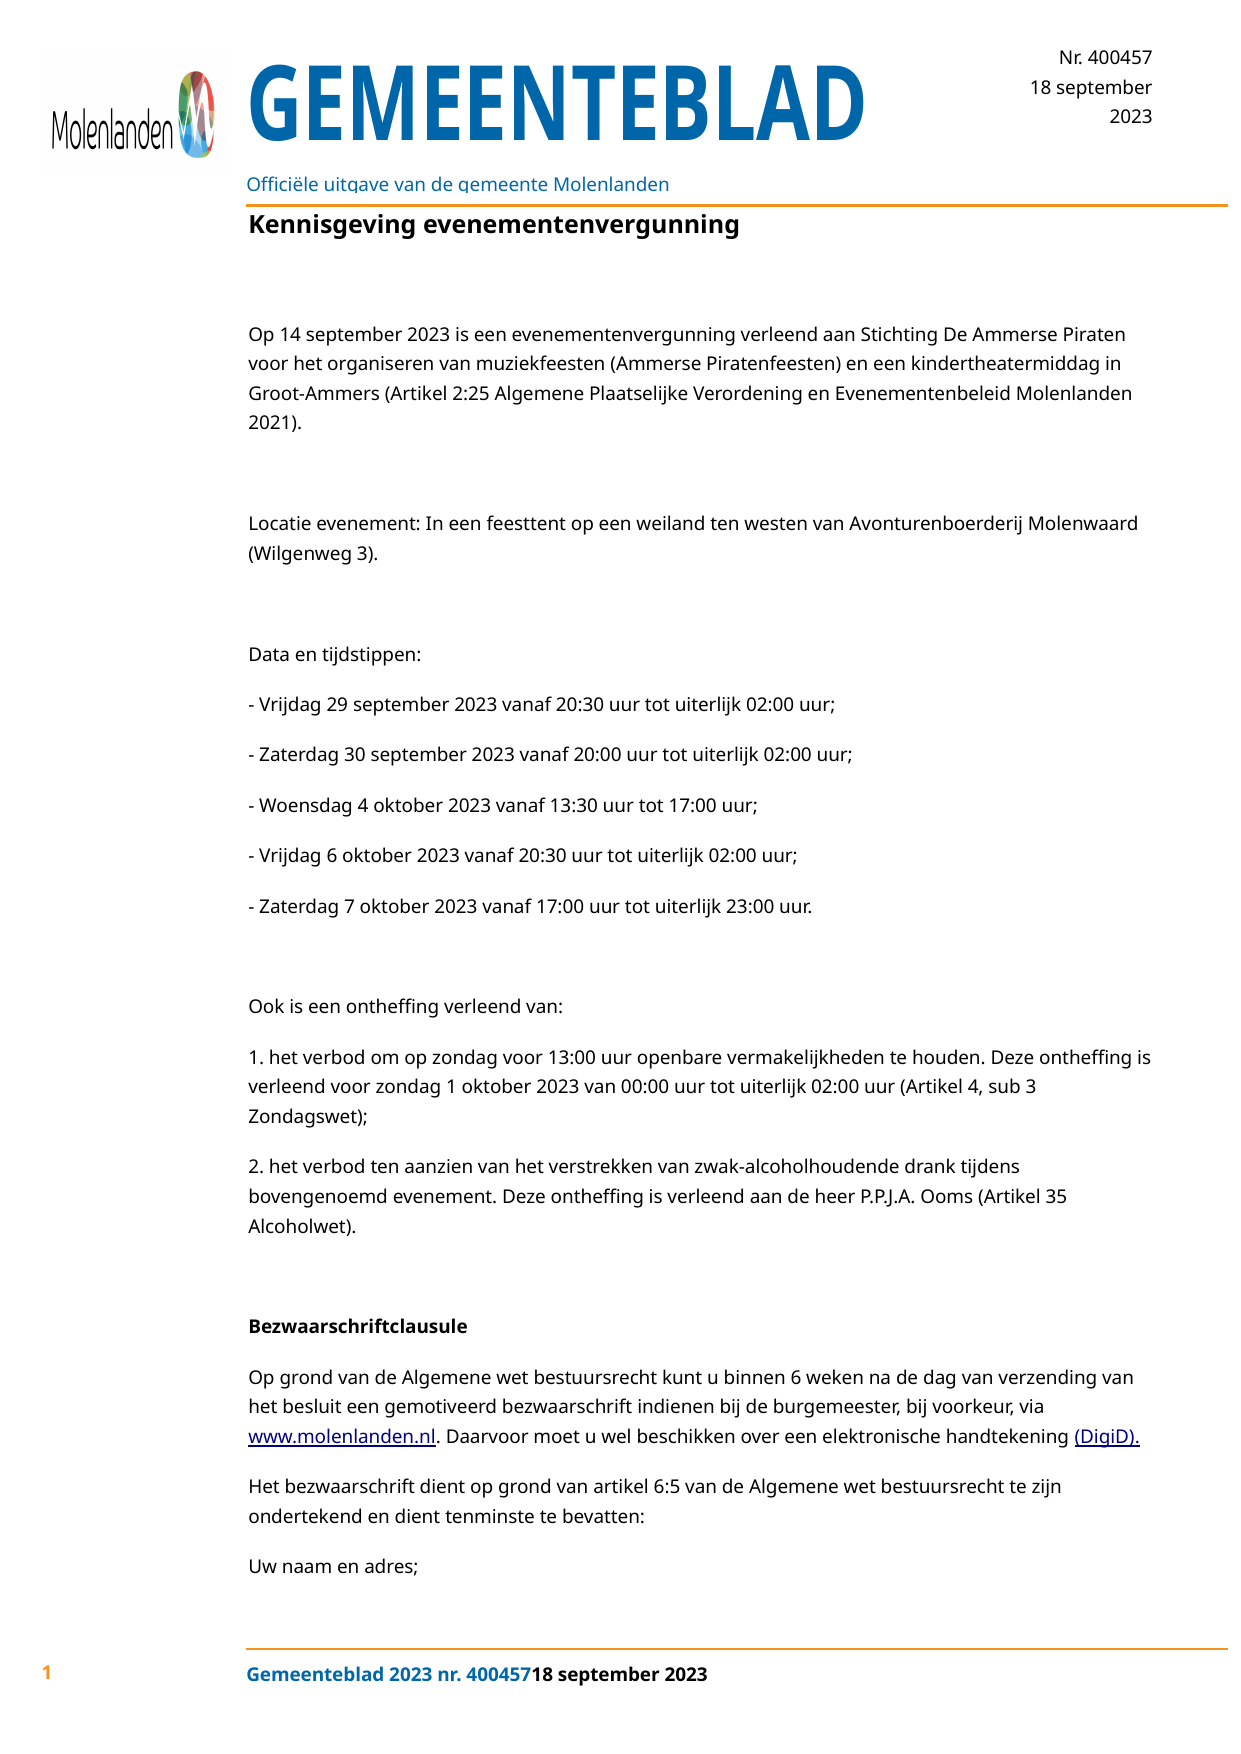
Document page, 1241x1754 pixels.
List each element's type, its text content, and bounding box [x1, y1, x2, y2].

text 1. het verbod om op zondag voor 13:00 uur openbare vermakelijkheden te houden. Deze ontheffing is verleend voor zondag 1 oktober 2023 van 00:00 uur tot uiterlijk 02:00 uur (Artikel 4, sub 3 Zondagswet); [248, 1044, 1152, 1129]
text - Zaterdag 30 september 2023 vanaf 20:00 uur tot uiterlijk 02:00 uur; [248, 742, 1152, 767]
text Bezwaarschriftclausule [248, 1314, 1152, 1339]
text Op 14 september 2023 is een evenementenvergunning verleend aan Stichting De Ammerse Piraten voor het organiseren van muziekfeesten (Ammerse Piratenfeesten) en een kindertheatermiddag in Groot-Ammers (Artikel 2:25 Algemene Plaatselijke Verordening en Evenementenbeleid Molenlanden 2021). [248, 321, 1152, 435]
text Het bezwaarschrift dient op grond van artikel 6:5 van de Algemene wet bestuursrecht te zijn ondertekend en dient tenminste te bevatten: [248, 1474, 1152, 1529]
text Kennisgeving evenementenvergunning [248, 207, 1152, 241]
text Ook is een ontheffing verleend van: [248, 994, 1152, 1019]
text - Vrijdag 29 september 2023 vanaf 20:30 uur tot uiterlijk 02:00 uur; [248, 691, 1152, 717]
text - Vrijdag 6 oktober 2023 vanaf 20:30 uur tot uiterlijk 02:00 uur; [248, 842, 1152, 868]
text - Woensdag 4 oktober 2023 vanaf 13:30 uur tot 17:00 uur; [248, 792, 1152, 818]
text - Zaterdag 7 oktober 2023 vanaf 17:00 uur tot uiterlijk 23:00 uur. [248, 893, 1152, 918]
text Op grond van de Algemene wet bestuursrecht kunt u binnen 6 weken na de dag van verzending van het besluit een gemotiveerd bezwaarschrift indienen bij de burgemeester, bij voorkeur, via www.molenlanden.nl. Daarvoor moet u wel beschikken over een elektronische handtekening (DigiD). [248, 1364, 1152, 1449]
picture [41, 47, 231, 172]
text 2. het verbod ten aanzien van het verstrekken van zwak-alcoholhoudende drank tijdens bovengenoemd evenement. Deze ontheffing is verleend aan de heer P.P.J.A. Ooms (Artikel 35 Alcoholwet). [248, 1154, 1152, 1238]
text Locatie evenement: In een feesttent op een weiland ten westen van Avonturenboerderij Molenwaard (Wilgenweg 3). [248, 510, 1152, 566]
text Uw naam en adres; [248, 1554, 1152, 1579]
text Data en tijdstippen: [248, 641, 1152, 666]
